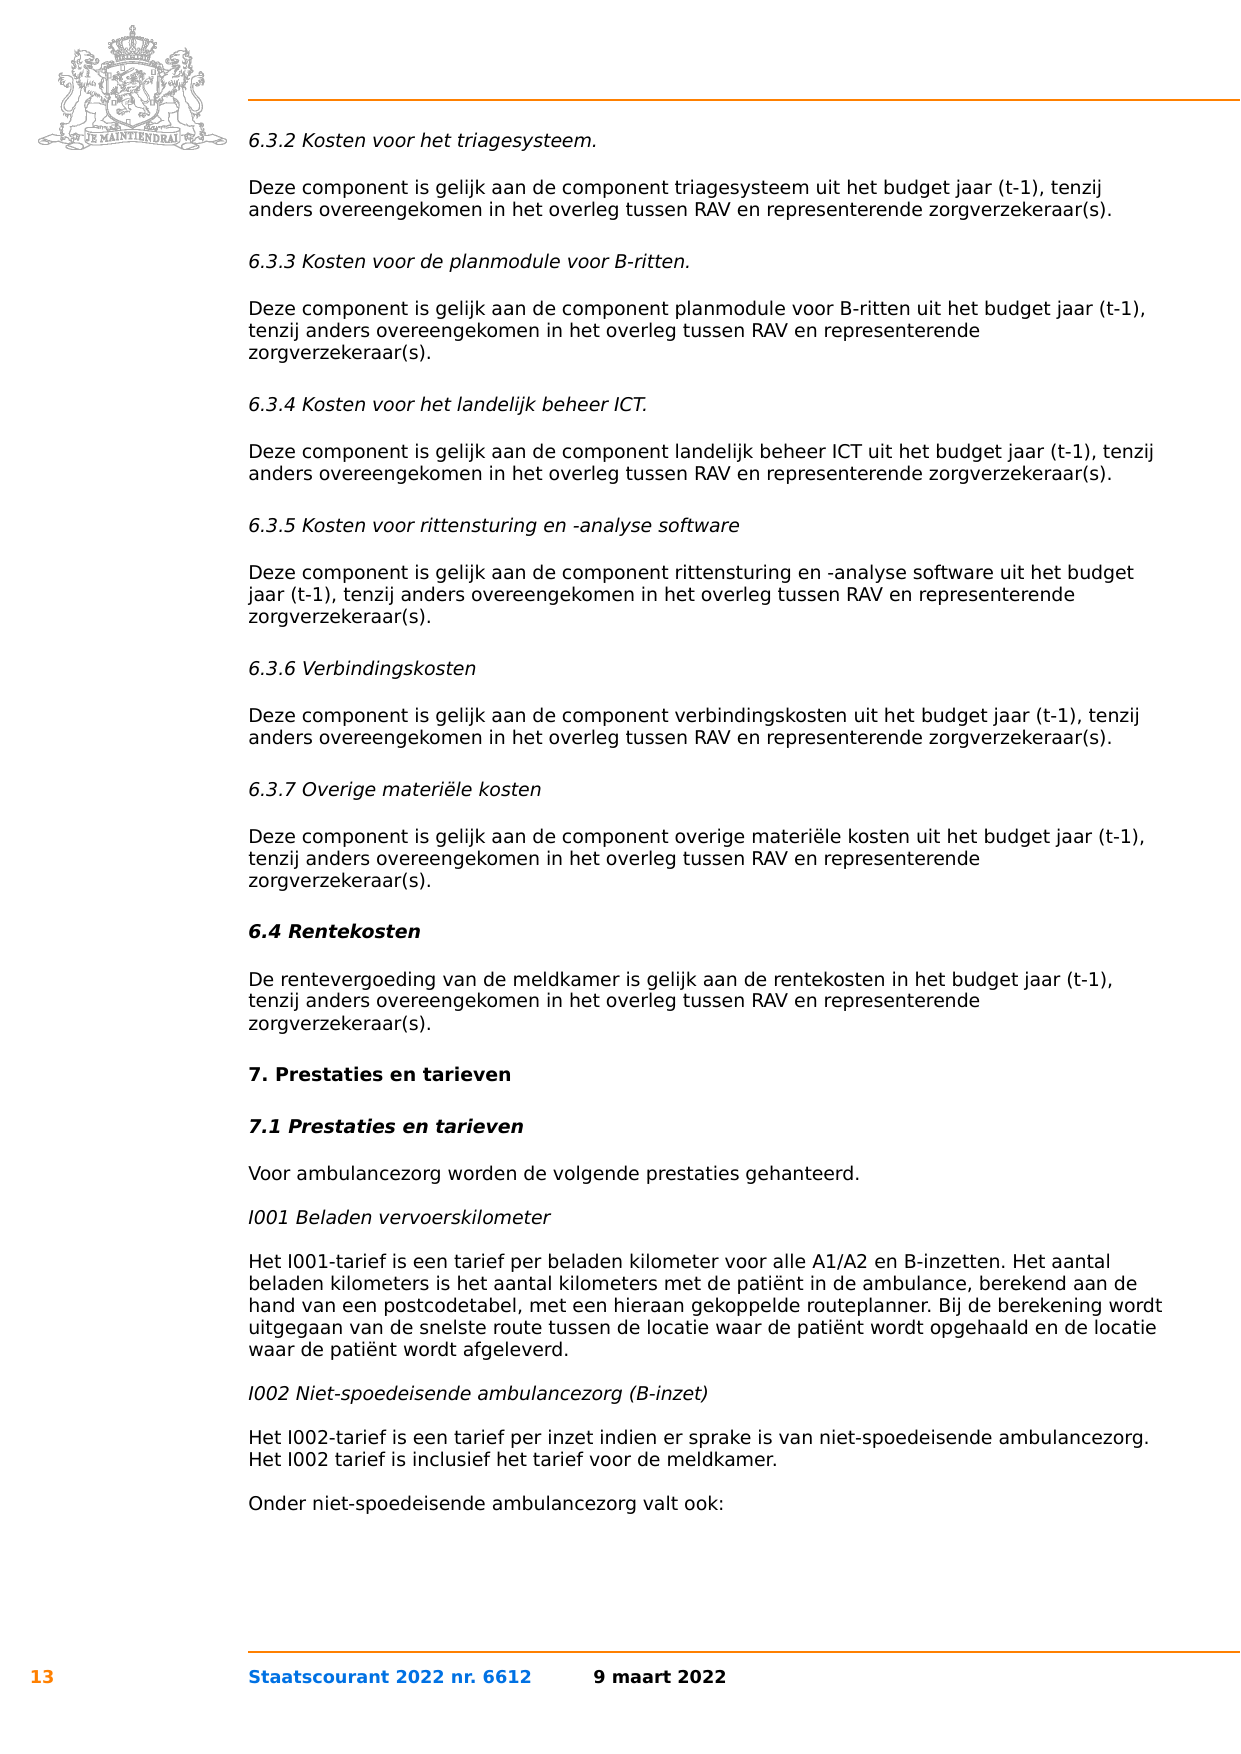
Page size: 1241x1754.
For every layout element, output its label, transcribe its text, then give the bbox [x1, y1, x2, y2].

text Het I001-tarief is een tarief per beladen kilometer voor alle A1/A2 en B-inzetten. Het aantal beladen kilometers is het aantal kilometers met de patiënt in de ambulance, berekend aan de hand van een postcodetabel, met een hieraan gekoppelde routeplanner. Bij de berekening wordt uitgegaan van de snelste route tussen de locatie waar de patiënt wordt opgehaald en de locatie waar de patiënt wordt afgeleverd. [248, 1251, 1163, 1361]
subtitle 6.3.3 Kosten voor de planmodule voor B-ritten. [248, 251, 1163, 273]
subtitle 6.3.7 Overige materiële kosten [248, 778, 1163, 801]
text Deze component is gelijk aan de component overige materiële kosten uit het budget jaar (t-1), tenzij anders overeengekomen in het overleg tussen RAV en representerende zorgverzekeraar(s). [248, 826, 1163, 891]
text Deze component is gelijk aan de component landelijk beheer ICT uit het budget jaar (t-1), tenzij anders overeengekomen in het overleg tussen RAV en representerende zorgverzekeraar(s). [248, 441, 1163, 485]
subtitle 7.1 Prestaties en tarieven [248, 1116, 1163, 1138]
text Voor ambulancezorg worden de volgende prestaties gehanteerd. [248, 1163, 1163, 1185]
subtitle I001 Beladen vervoerskilometer [248, 1207, 1163, 1229]
picture [38, 25, 227, 150]
text Deze component is gelijk aan de component verbindingskosten uit het budget jaar (t-1), tenzij anders overeengekomen in het overleg tussen RAV en representerende zorgverzekeraar(s). [248, 704, 1163, 748]
subtitle 6.3.6 Verbindingskosten [248, 658, 1163, 679]
subtitle 6.3.2 Kosten voor het triagesysteem. [248, 130, 1163, 152]
text Onder niet-spoedeisende ambulancezorg valt ook: [248, 1492, 1163, 1514]
subtitle 6.3.5 Kosten voor rittensturing en -analyse software [248, 515, 1163, 537]
text Deze component is gelijk aan de component planmodule voor B-ritten uit het budget jaar (t-1), tenzij anders overeengekomen in het overleg tussen RAV en representerende zorgverzekeraar(s). [248, 298, 1163, 364]
subtitle 6.3.4 Kosten voor het landelijk beheer ICT. [248, 394, 1163, 416]
text Het I002-tarief is een tarief per inzet indien er sprake is van niet-spoedeisende ambulancezorg. Het I002 tarief is inclusief het tarief voor de meldkamer. [248, 1427, 1163, 1471]
subtitle 7. Prestaties en tarieven [248, 1064, 1163, 1086]
subtitle 6.4 Rentekosten [248, 921, 1163, 943]
text Deze component is gelijk aan de component triagesysteem uit het budget jaar (t-1), tenzij anders overeengekomen in het overleg tussen RAV en representerende zorgverzekeraar(s). [248, 177, 1163, 221]
text Deze component is gelijk aan de component rittensturing en -analyse software uit het budget jaar (t-1), tenzij anders overeengekomen in het overleg tussen RAV en representerende zorgverzekeraar(s). [248, 562, 1163, 628]
text De rentevergoeding van de meldkamer is gelijk aan de rentekosten in het budget jaar (t-1), tenzij anders overeengekomen in het overleg tussen RAV en representerende zorgverzekeraar(s). [248, 968, 1163, 1034]
subtitle I002 Niet-spoedeisende ambulancezorg (B-inzet) [248, 1383, 1163, 1405]
